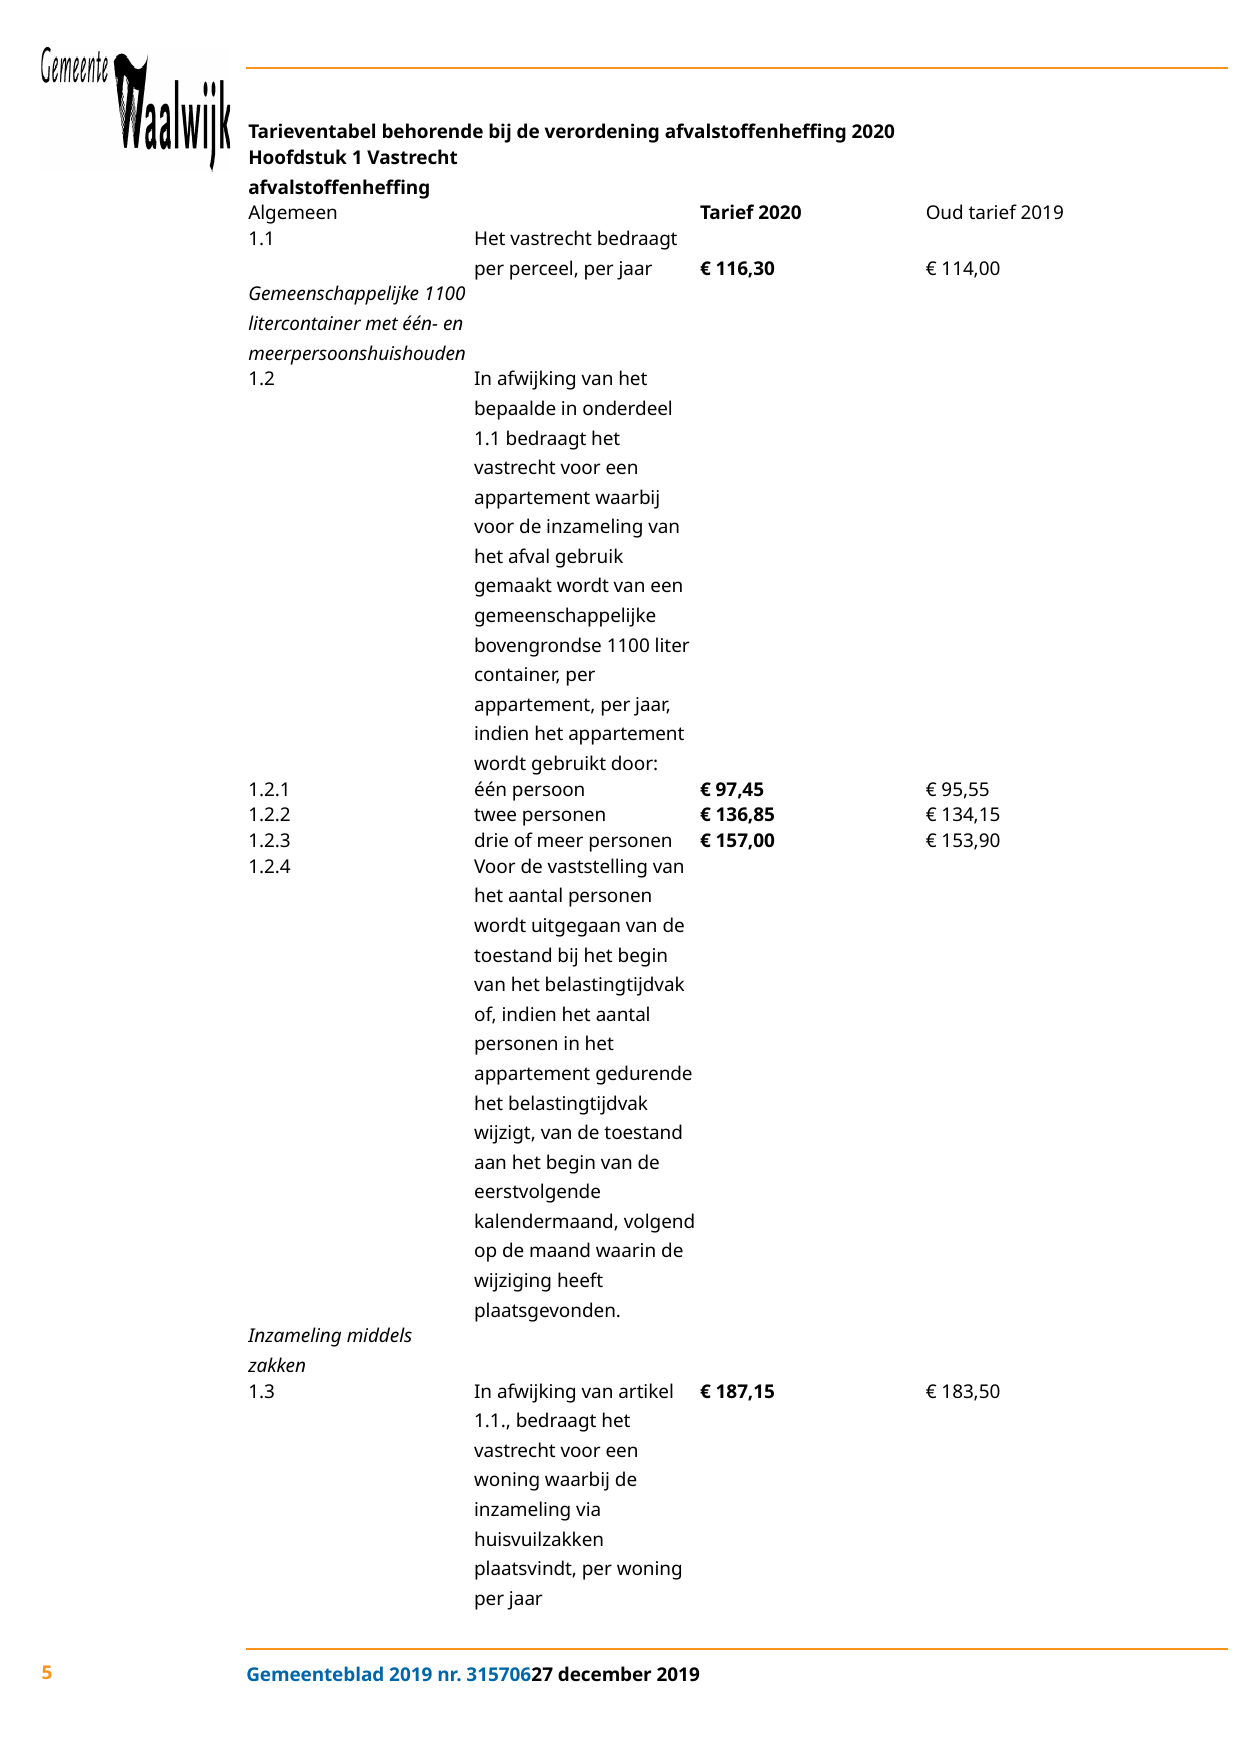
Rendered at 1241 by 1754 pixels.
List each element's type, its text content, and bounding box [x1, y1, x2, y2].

table_cell [700, 1323, 926, 1378]
table_cell 1.2.2 [248, 802, 474, 827]
table_cell [474, 281, 700, 366]
table_cell één persoon [474, 776, 700, 802]
table_cell € 97,45 [700, 776, 926, 802]
table_cell [474, 1323, 700, 1378]
table_cell Algemeen [248, 200, 474, 225]
table_cell 1.2.3 [248, 827, 474, 853]
table_cell € 183,50 [926, 1378, 1152, 1611]
table_cell 1.2.1 [248, 776, 474, 802]
table_cell In afwijking van artikel 1.1., bedraagt het vastrecht voor een woning waarbij de inzameling via huisvuilzakken plaatsvindt, per woning per jaar [474, 1378, 700, 1611]
table_cell twee personen [474, 802, 700, 827]
table_cell drie of meer personen [474, 827, 700, 853]
table_cell [700, 366, 926, 776]
table_cell Gemeenschappelijke 1100 litercontainer met één- en meerpersoonshuishouden [248, 281, 474, 366]
table_cell [700, 853, 926, 1322]
picture [41, 47, 231, 172]
table_cell In afwijking van het bepaalde in onderdeel 1.1 bedraagt het vastrecht voor een appartement waarbij voor de inzameling van het afval gebruik gemaakt wordt van een gemeenschappelijke bovengrondse 1100 liter container, per appartement, per jaar, indien het appartement wordt gebruikt door: [474, 366, 700, 776]
table_cell [700, 281, 926, 366]
table_cell Het vastrecht bedraagt per perceel, per jaar [474, 225, 700, 281]
table_cell Inzameling middels zakken [248, 1323, 474, 1378]
table_cell 1.2 [248, 366, 474, 776]
table_cell Tarief 2020 [700, 200, 926, 225]
table_cell € 114,00 [926, 225, 1152, 281]
text Tarieventabel behorende bij de verordening afvalstoffenheffing 2020 [248, 116, 1152, 144]
table_cell [926, 366, 1152, 776]
table_cell [474, 200, 700, 225]
table_cell 1.1 [248, 225, 474, 281]
table_cell [926, 853, 1152, 1322]
table_cell € 136,85 [700, 802, 926, 827]
table_cell Voor de vaststelling van het aantal personen wordt uitgegaan van de toestand bij het begin van het belastingtijdvak of, indien het aantal personen in het appartement gedurende het belastingtijdvak wijzigt, van de toestand aan het begin van de eerstvolgende kalendermaand, volgend op de maand waarin de wijziging heeft plaatsgevonden. [474, 853, 700, 1322]
table_cell € 157,00 [700, 827, 926, 853]
table_cell € 116,30 [700, 225, 926, 281]
table_cell € 187,15 [700, 1378, 926, 1611]
table_cell Oud tarief 2019 [926, 200, 1152, 225]
table_cell € 134,15 [926, 802, 1152, 827]
table_cell 1.2.4 [248, 853, 474, 1322]
table_cell € 95,55 [926, 776, 1152, 802]
table_cell € 153,90 [926, 827, 1152, 853]
table_header [700, 144, 926, 199]
table_header [474, 144, 700, 199]
table_header Hoofdstuk 1 Vastrecht afvalstoffenheffing [248, 144, 474, 199]
table_cell 1.3 [248, 1378, 474, 1611]
